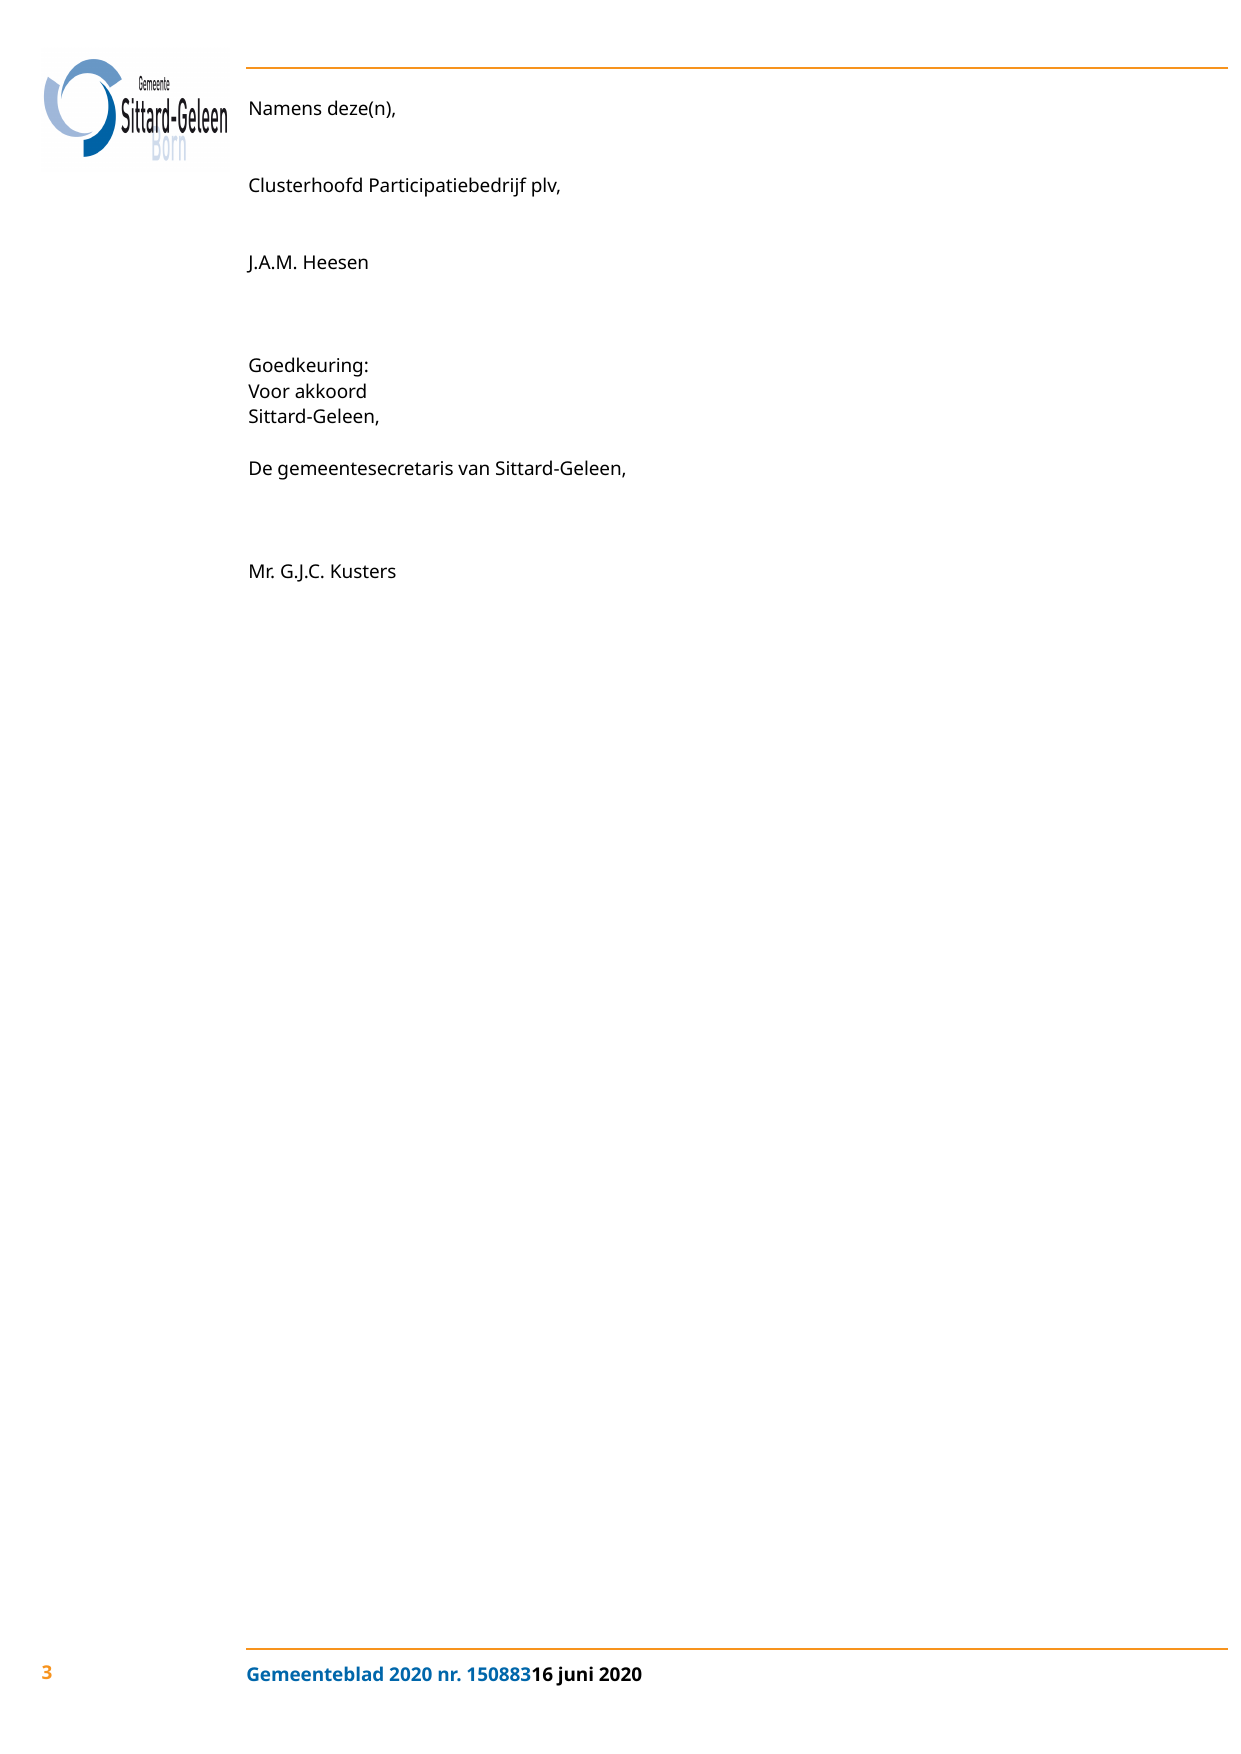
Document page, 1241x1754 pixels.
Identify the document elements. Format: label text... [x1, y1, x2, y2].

text J.A.M. Heesen [248, 249, 1152, 275]
text Mr. G.J.C. Kusters [248, 558, 1152, 584]
picture [41, 47, 231, 172]
text Clusterhoofd Participatiebedrijf plv, [248, 172, 1152, 198]
text Namens deze(n), [248, 95, 1152, 121]
text Sittard-Geleen, [248, 403, 1152, 429]
text Voor akkoord [248, 378, 1152, 403]
text Goedkeuring: [248, 352, 1152, 378]
text De gemeentesecretaris van Sittard-Geleen, [248, 455, 1152, 481]
